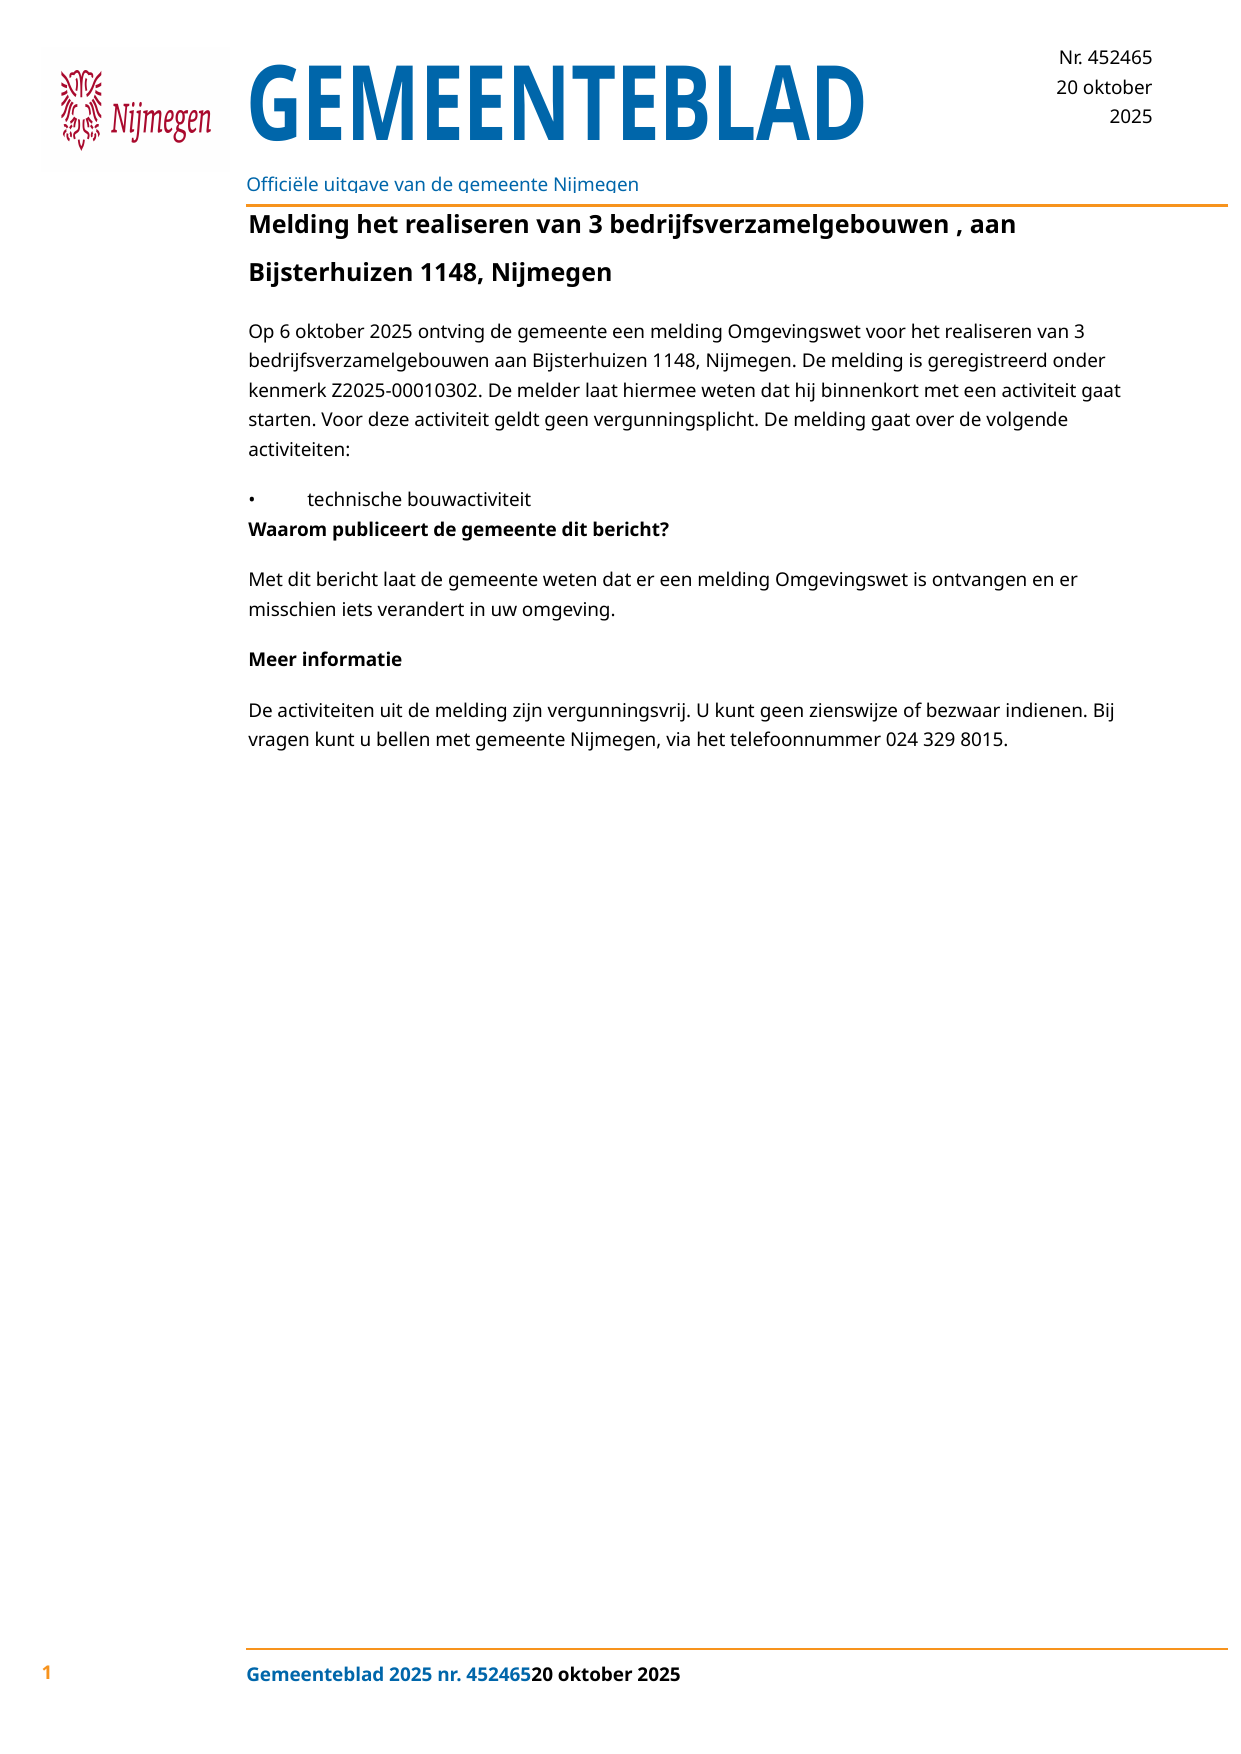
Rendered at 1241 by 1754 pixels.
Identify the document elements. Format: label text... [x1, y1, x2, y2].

text Meer informatie [248, 647, 1152, 672]
picture [41, 47, 231, 172]
list technische bouwactiviteit [248, 487, 1152, 512]
text Op 6 oktober 2025 ontving de gemeente een melding Omgevingswet voor het realiseren van 3 bedrijfsverzamelgebouwen aan Bijsterhuizen 1148, Nijmegen. De melding is geregistreerd onder kenmerk Z2025-00010302. De melder laat hiermee weten dat hij binnenkort met een activiteit gaat starten. Voor deze activiteit geldt geen vergunningsplicht. De melding gaat over de volgende activiteiten: [248, 318, 1152, 462]
text Met dit bericht laat de gemeente weten dat er een melding Omgevingswet is ontvangen en er misschien iets verandert in uw omgeving. [248, 567, 1152, 622]
text Melding het realiseren van 3 bedrijfsverzamelgebouwen , aan Bijsterhuizen 1148, Nijmegen [248, 207, 1152, 288]
text De activiteiten uit de melding zijn vergunningsvrij. U kunt geen zienswijze of bezwaar indienen. Bij vragen kunt u bellen met gemeente Nijmegen, via het telefoonnummer 024 329 8015. [248, 697, 1152, 752]
text Waarom publiceert de gemeente dit bericht? [248, 516, 1152, 542]
